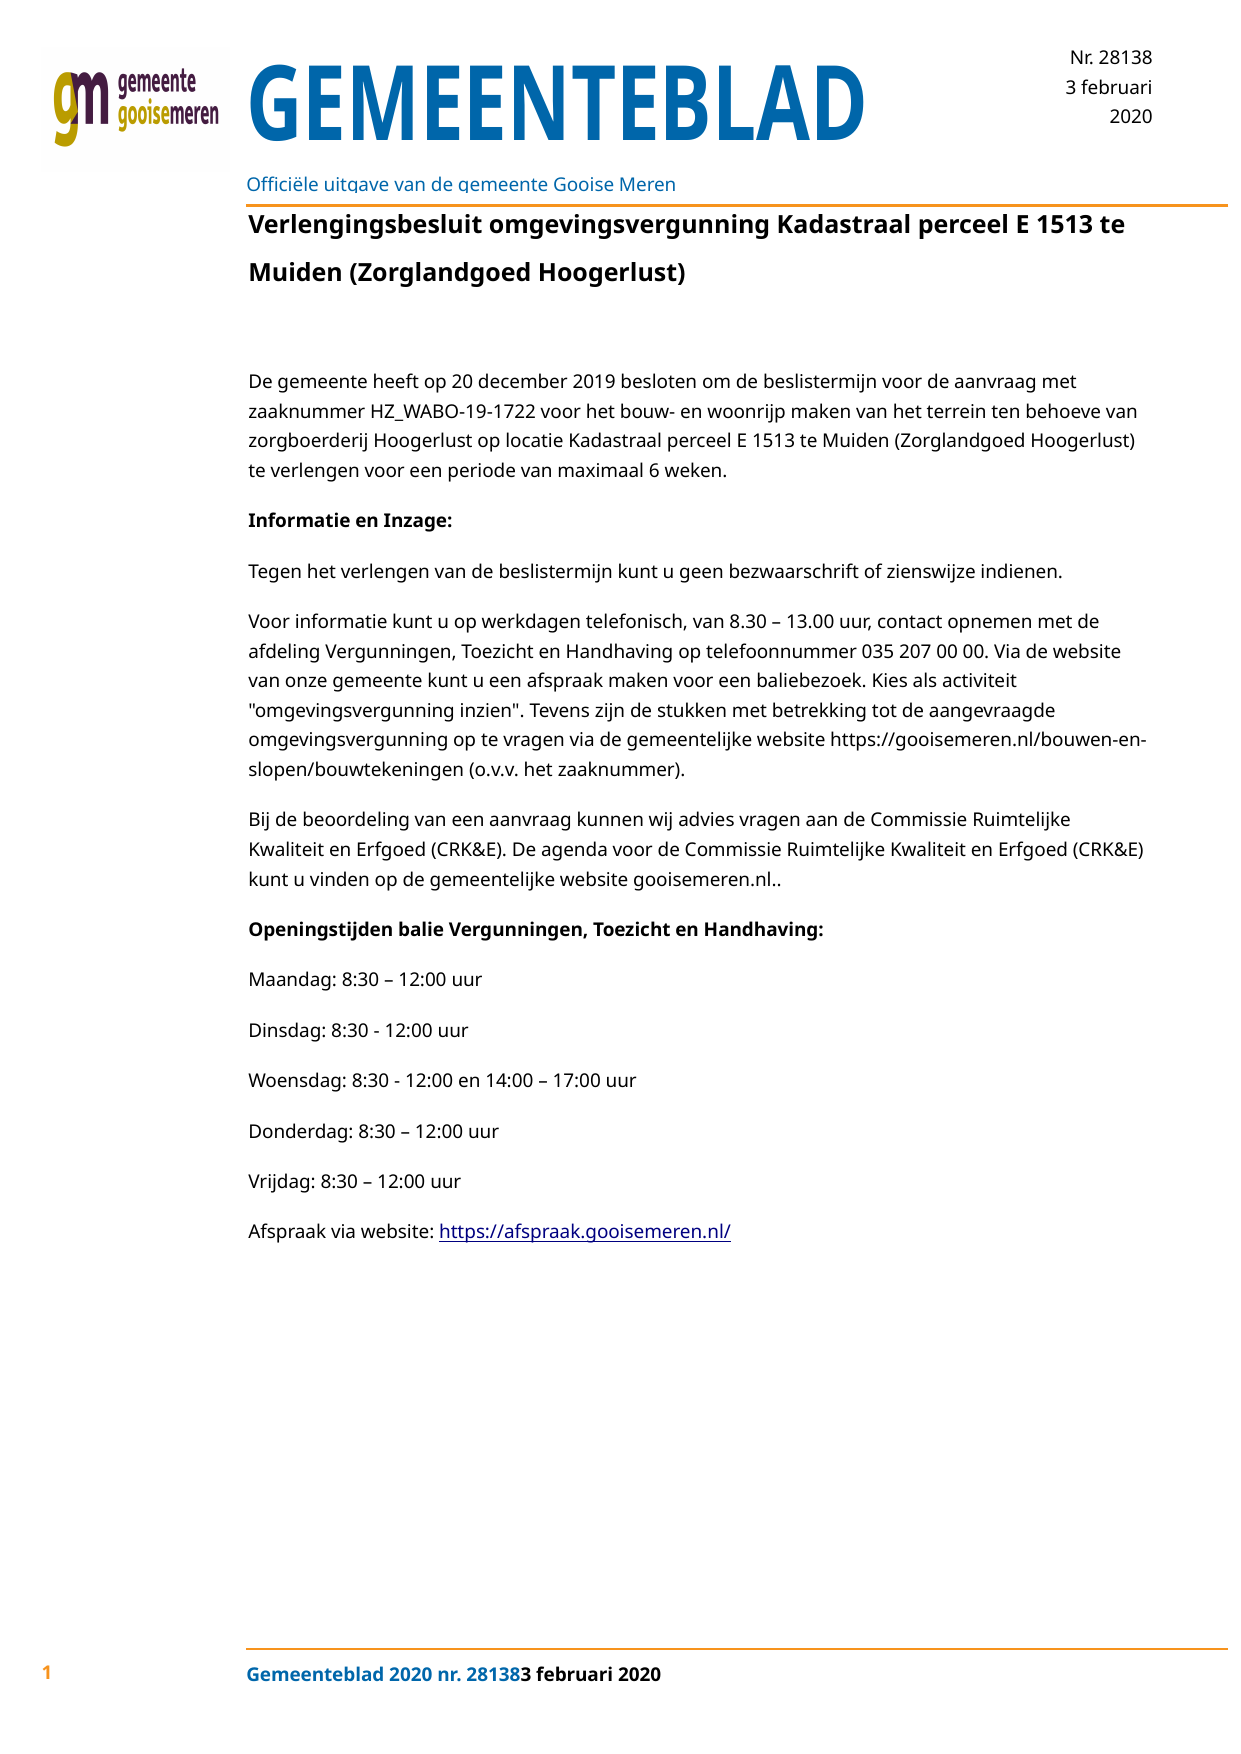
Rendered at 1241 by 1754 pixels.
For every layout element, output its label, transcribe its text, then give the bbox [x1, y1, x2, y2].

picture [41, 47, 231, 172]
text Tegen het verlengen van de beslistermijn kunt u geen bezwaarschrift of zienswijze indienen. [248, 558, 1152, 584]
text Bij de beoordeling van een aanvraag kunnen wij advies vragen aan de Commissie Ruimtelijke Kwaliteit en Erfgoed (CRK&E). De agenda voor de Commissie Ruimtelijke Kwaliteit en Erfgoed (CRK&E) kunt u vinden op de gemeentelijke website gooisemeren.nl.. [248, 807, 1152, 892]
text Voor informatie kunt u op werkdagen telefonisch, van 8.30 – 13.00 uur, contact opnemen met de afdeling Vergunningen, Toezicht en Handhaving op telefoonnummer 035 207 00 00. Via de website van onze gemeente kunt u een afspraak maken voor een baliebezoek. Kies als activiteit "omgevingsvergunning inzien". Tevens zijn de stukken met betrekking tot de aangevraagde omgevingsvergunning op te vragen via de gemeentelijke website https://gooisemeren.nl/bouwen-en-slopen/bouwtekeningen (o.v.v. het zaaknummer). [248, 608, 1152, 782]
text Informatie en Inzage: [248, 507, 1152, 533]
text Maandag: 8:30 – 12:00 uur [248, 967, 1152, 992]
text Vrijdag: 8:30 – 12:00 uur [248, 1168, 1152, 1194]
text Dinsdag: 8:30 - 12:00 uur [248, 1017, 1152, 1043]
text De gemeente heeft op 20 december 2019 besloten om de beslistermijn voor de aanvraag met zaaknummer HZ_WABO-19-1722 voor het bouw- en woonrijp maken van het terrein ten behoeve van zorgboerderij Hoogerlust op locatie Kadastraal perceel E 1513 te Muiden (Zorglandgoed Hoogerlust) te verlengen voor een periode van maximaal 6 weken. [248, 368, 1152, 483]
text Openingstijden balie Vergunningen, Toezicht en Handhaving: [248, 916, 1152, 942]
text Woensdag: 8:30 - 12:00 en 14:00 – 17:00 uur [248, 1067, 1152, 1093]
text Afspraak via website: https://afspraak.gooisemeren.nl/ [248, 1219, 1152, 1244]
text Verlengingsbesluit omgevingsvergunning Kadastraal perceel E 1513 te Muiden (Zorglandgoed Hoogerlust) [248, 207, 1152, 288]
text Donderdag: 8:30 – 12:00 uur [248, 1118, 1152, 1144]
